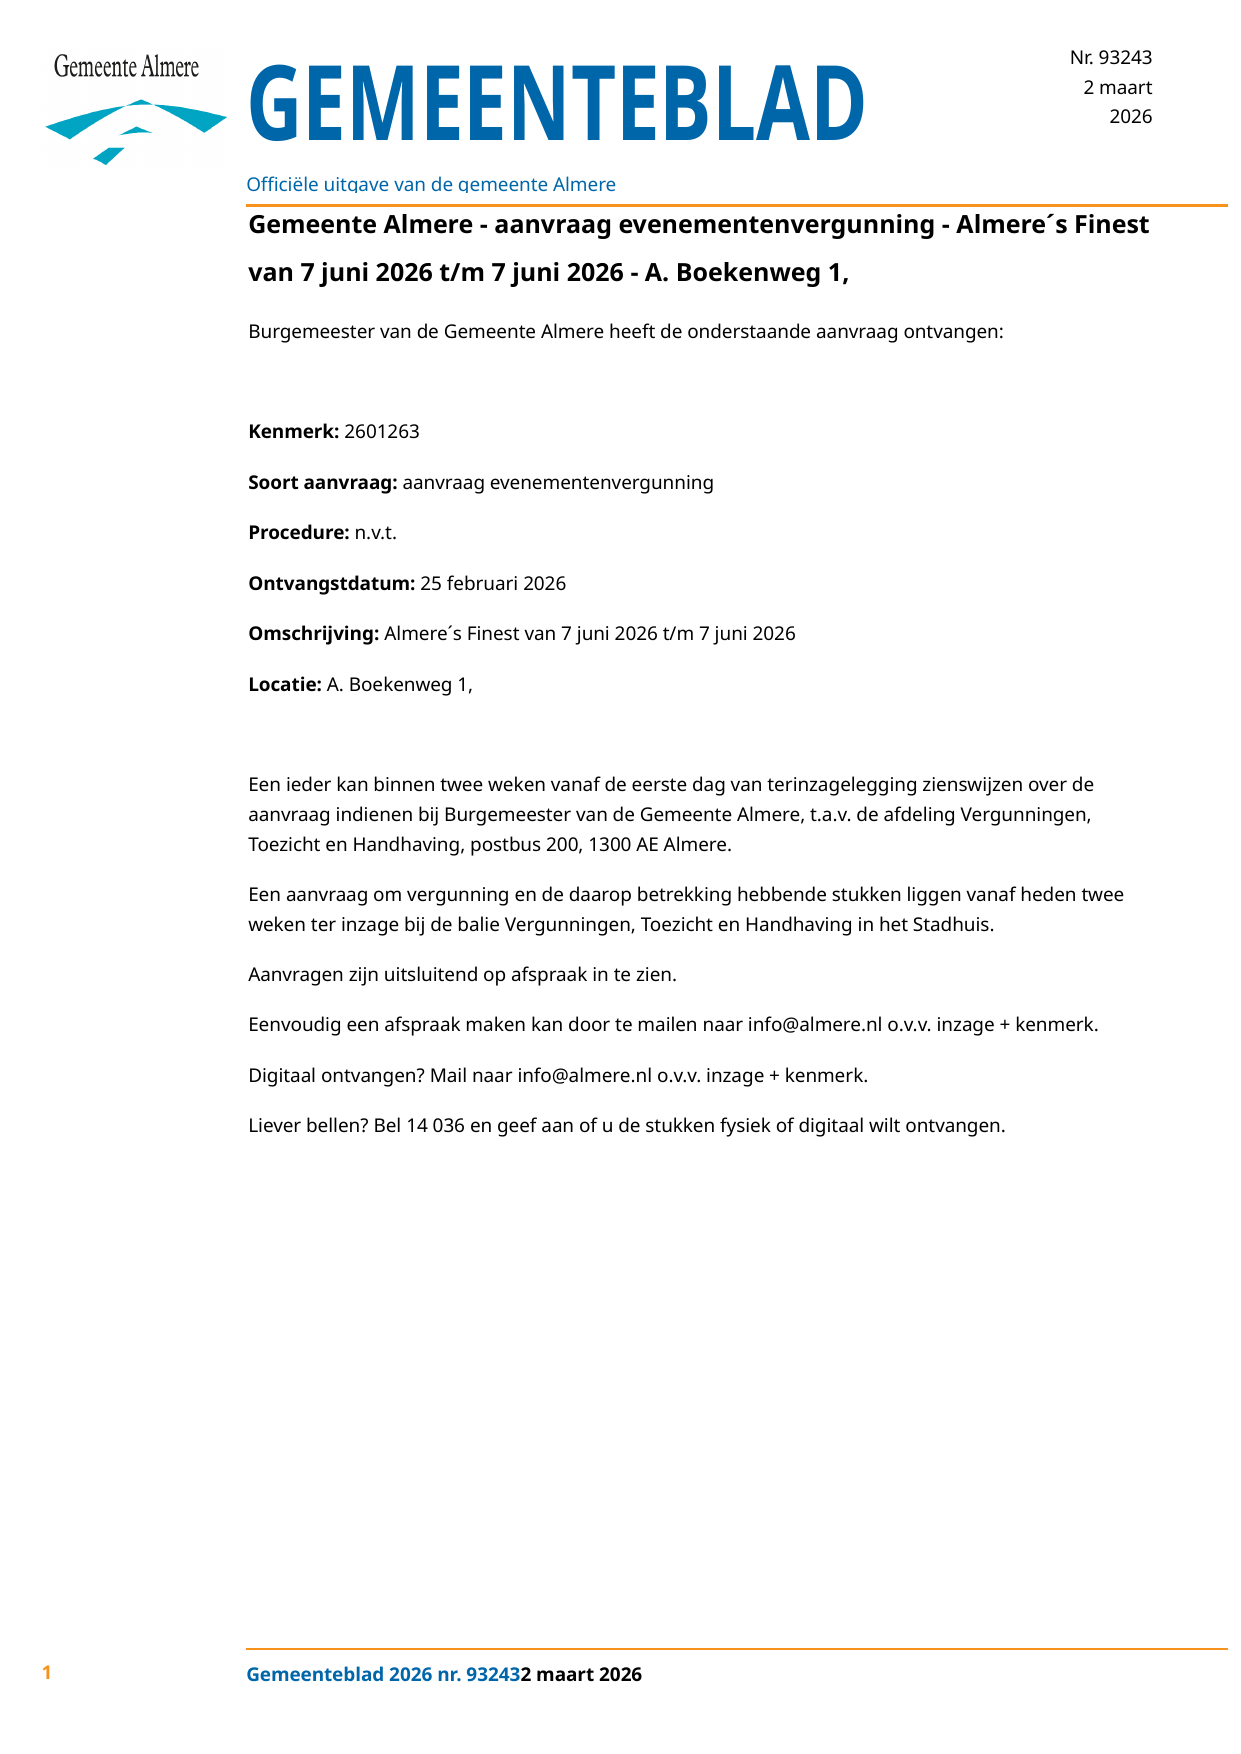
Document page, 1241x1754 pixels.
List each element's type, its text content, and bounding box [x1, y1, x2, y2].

text Digitaal ontvangen? Mail naar info@almere.nl o.v.v. inzage + kenmerk. [248, 1062, 1152, 1088]
text Ontvangstdatum: 25 februari 2026 [248, 570, 1152, 596]
text Procedure: n.v.t. [248, 519, 1152, 545]
picture [41, 47, 231, 172]
text Eenvoudig een afspraak maken kan door te mailen naar info@almere.nl o.v.v. inzage + kenmerk. [248, 1012, 1152, 1037]
text Aanvragen zijn uitsluitend op afspraak in te zien. [248, 961, 1152, 987]
text Burgemeester van de Gemeente Almere heeft de onderstaande aanvraag ontvangen: [248, 318, 1152, 344]
text Liever bellen? Bel 14 036 en geef aan of u de stukken fysiek of digitaal wilt ontvangen. [248, 1112, 1152, 1138]
text Gemeente Almere - aanvraag evenementenvergunning - Almere´s Finest van 7 juni 2026 t/m 7 juni 2026 - A. Boekenweg 1, [248, 207, 1152, 288]
text Een aanvraag om vergunning en de daarop betrekking hebbende stukken liggen vanaf heden twee weken ter inzage bij de balie Vergunningen, Toezicht en Handhaving in het Stadhuis. [248, 881, 1152, 937]
text Kenmerk: 2601263 [248, 419, 1152, 444]
text Omschrijving: Almere´s Finest van 7 juni 2026 t/m 7 juni 2026 [248, 620, 1152, 646]
text Een ieder kan binnen twee weken vanaf de eerste dag van terinzagelegging zienswijzen over de aanvraag indienen bij Burgemeester van de Gemeente Almere, t.a.v. de afdeling Vergunningen, Toezicht en Handhaving, postbus 200, 1300 AE Almere. [248, 772, 1152, 857]
text Locatie: A. Boekenweg 1, [248, 671, 1152, 697]
text Soort aanvraag: aanvraag evenementenvergunning [248, 469, 1152, 495]
